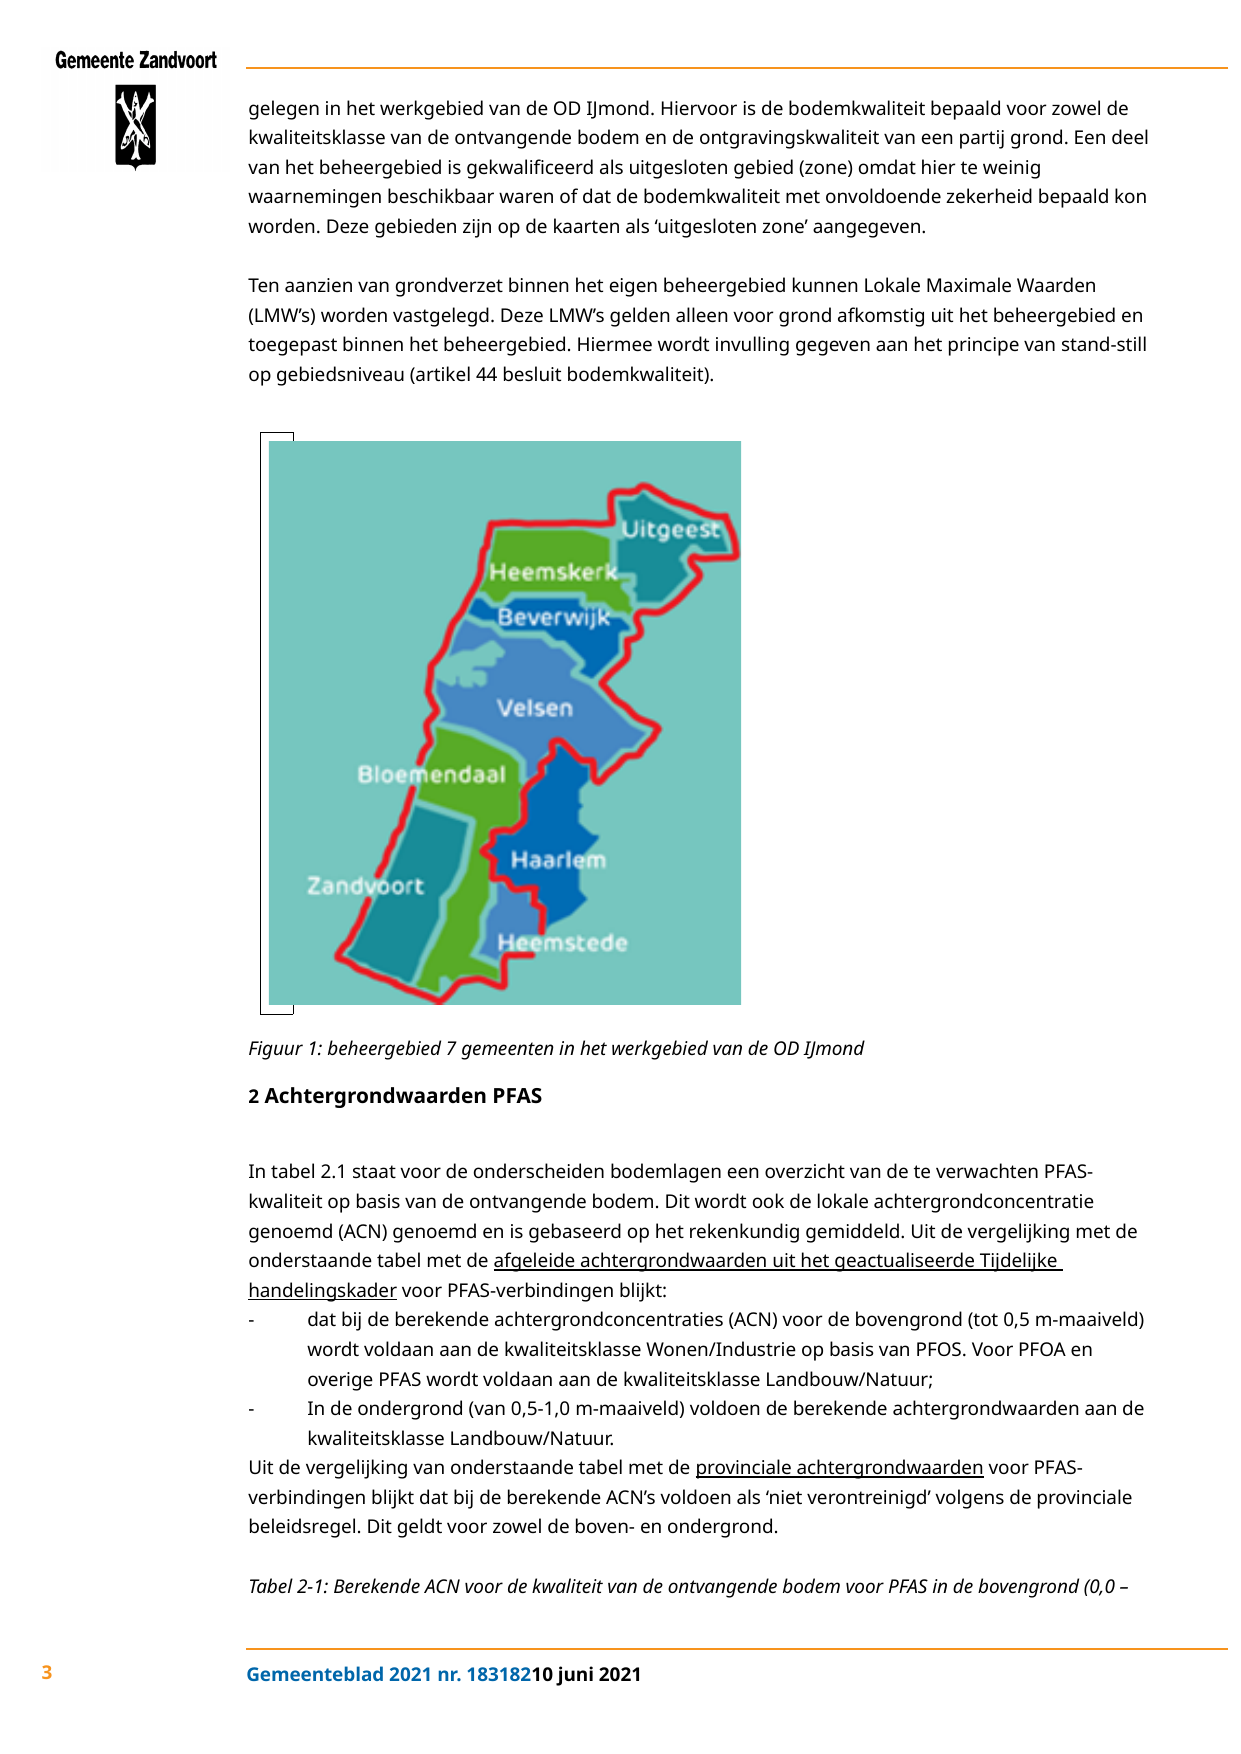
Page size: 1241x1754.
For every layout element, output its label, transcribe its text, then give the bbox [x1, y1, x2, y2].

text In tabel 2.1 staat voor de onderscheiden bodemlagen een overzicht van de te verwachten PFAS-kwaliteit op basis van de ontvangende bodem. Dit wordt ook de lokale achtergrondconcentratie genoemd (ACN) genoemd en is gebaseerd op het rekenkundig gemiddeld. Uit de vergelijking met de onderstaande tabel met de afgeleide achtergrondwaarden uit het geactualiseerde Tijdelijke handelingskader voor PFAS-verbindingen blijkt: [248, 1159, 1152, 1303]
text Figuur 1: beheergebied 7 gemeenten in het werkgebied van de OD IJmond [248, 1035, 1152, 1061]
picture [41, 47, 231, 172]
list dat bij de berekende achtergrondconcentraties (ACN) voor de bovengrond (tot 0,5 m-maaiveld) wordt voldaan aan de kwaliteitsklasse Wonen/Industrie op basis van PFOS. Voor PFOA en overige PFAS wordt voldaan aan de kwaliteitsklasse Landbouw/Natuur; [248, 1307, 1152, 1391]
text Uit de vergelijking van onderstaande tabel met de provinciale achtergrondwaarden voor PFAS-verbindingen blijkt dat bij de berekende ACN’s voldoen als ‘niet verontreinigd’ volgens de provinciale beleidsregel. Dit geldt voor zowel de boven- en ondergrond. [248, 1454, 1152, 1539]
text Tabel 2-1: Berekende ACN voor de kwaliteit van de ontvangende bodem voor PFAS in de bovengrond (0,0 – [248, 1573, 1152, 1598]
text 2 Achtergrondwaarden PFAS [248, 1081, 1152, 1109]
text gelegen in het werkgebied van de OD IJmond. Hiervoor is de bodemkwaliteit bepaald voor zowel de kwaliteitsklasse van de ontvangende bodem en de ontgravingskwaliteit van een partij grond. Een deel van het beheergebied is gekwalificeerd als uitgesloten gebied (zone) omdat hier te weinig waarnemingen beschikbaar waren of dat de bodemkwaliteit met onvoldoende zekerheid bepaald kon worden. Deze gebieden zijn op de kaarten als ‘uitgesloten zone’ aangegeven. [248, 95, 1152, 239]
list In de ondergrond (van 0,5-1,0 m-maaiveld) voldoen de berekende achtergrondwaarden aan de kwaliteitsklasse Landbouw/Natuur. [248, 1395, 1152, 1451]
picture [268, 441, 742, 1005]
text Ten aanzien van grondverzet binnen het eigen beheergebied kunnen Lokale Maximale Waarden (LMW’s) worden vastgelegd. Deze LMW’s gelden alleen voor grond afkomstig uit het beheergebied en toegepast binnen het beheergebied. Hiermee wordt invulling gegeven aan het principe van stand-still op gebiedsniveau (artikel 44 besluit bodemkwaliteit). [248, 272, 1152, 387]
